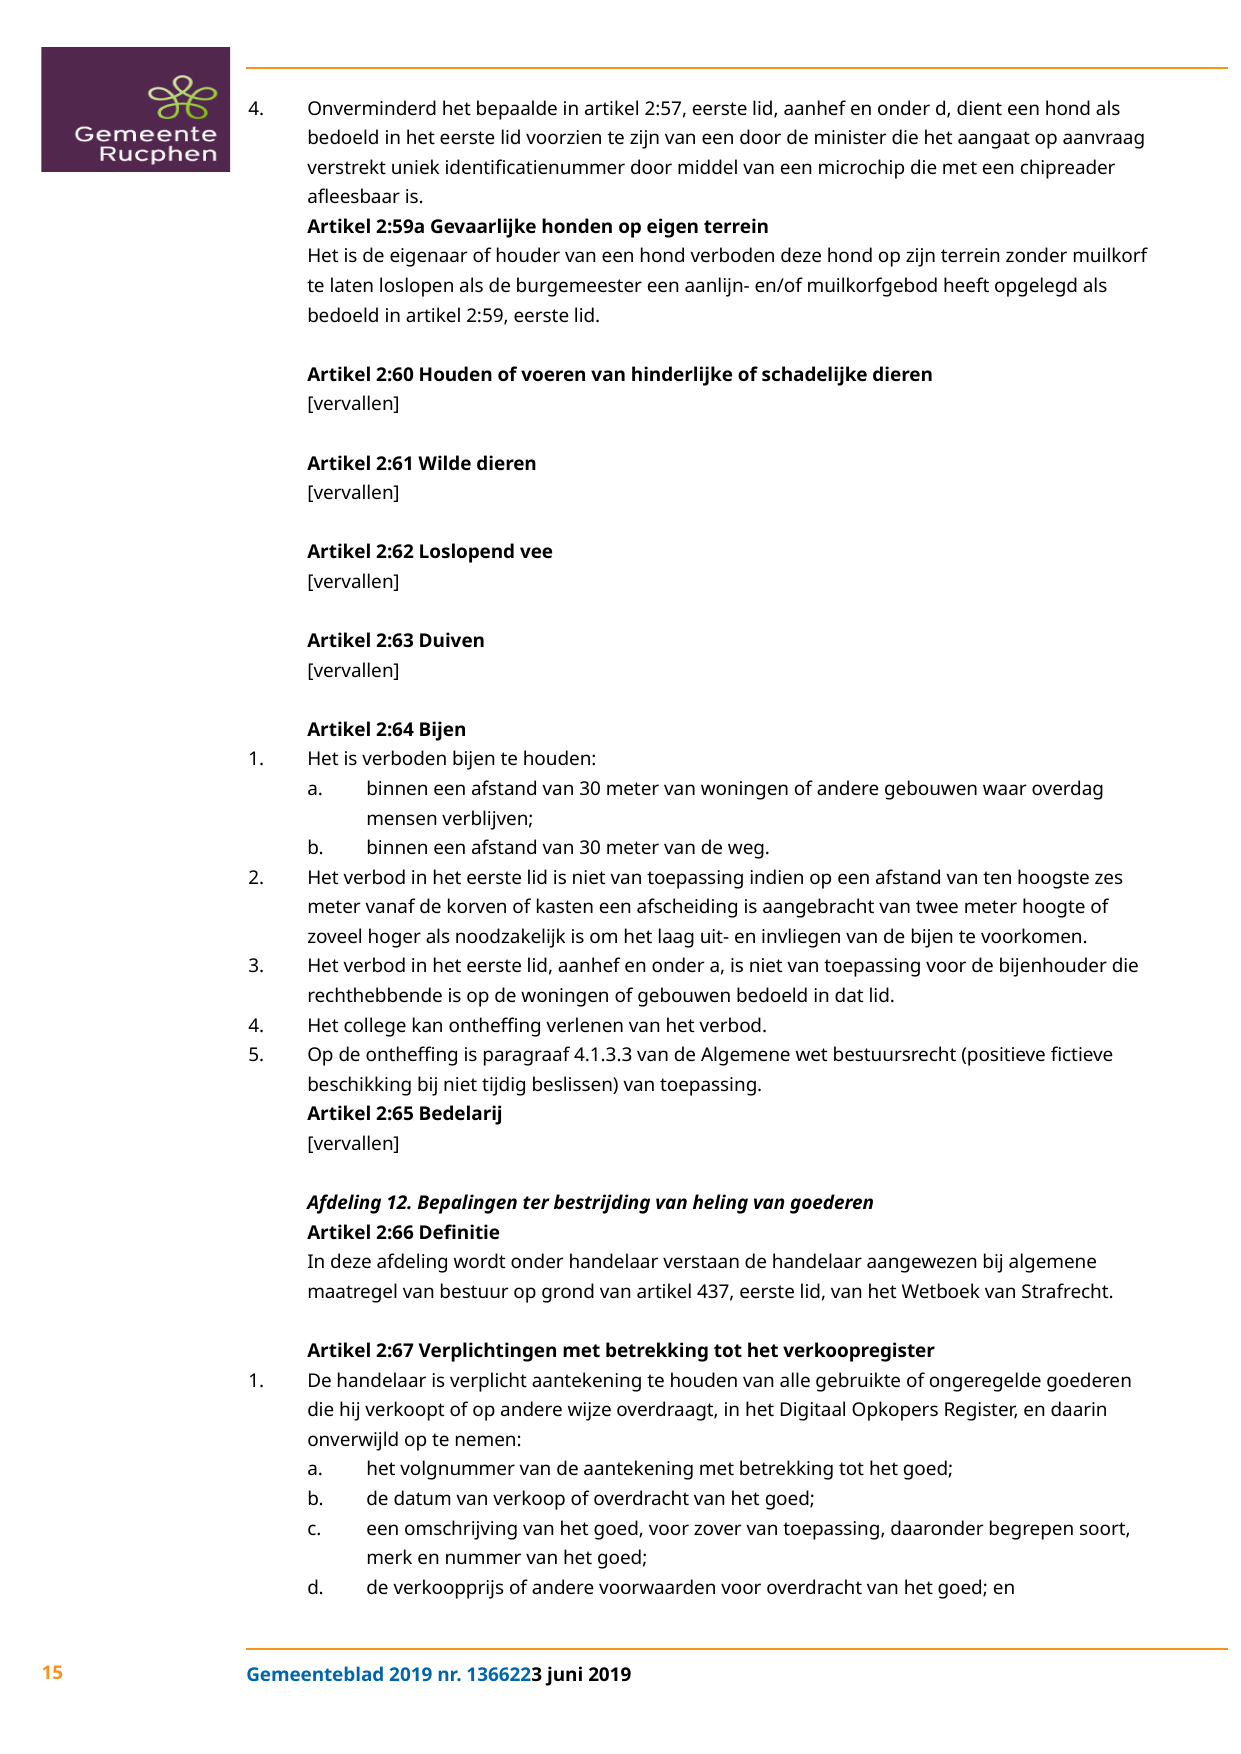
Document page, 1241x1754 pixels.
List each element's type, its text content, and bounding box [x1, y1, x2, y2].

list Het verbod in het eerste lid is niet van toepassing indien op een afstand van ten hoogste zes meter vanaf de korven of kasten een afscheiding is aangebracht van twee meter hoogte of zoveel hoger als noodzakelijk is om het laag uit- en invliegen van de bijen te voorkomen. [248, 864, 1152, 949]
list In deze afdeling wordt onder handelaar verstaan de handelaar aangewezen bij algemene maatregel van bestuur op grond van artikel 437, eerste lid, van het Wetboek van Strafrecht. [248, 1248, 1152, 1304]
list Artikel 2:67 Verplichtingen met betrekking tot het verkoopregister [248, 1337, 1152, 1363]
list Artikel 2:65 Bedelarij [248, 1101, 1152, 1126]
list [vervallen] [248, 1130, 1152, 1156]
list De handelaar is verplicht aantekening te houden van alle gebruikte of ongeregelde goederen die hij verkoopt of op andere wijze overdraagt, in het Digitaal Opkopers Register, en daarin onverwijld op te nemen: [248, 1367, 1152, 1452]
list Artikel 2:63 Duiven [248, 627, 1152, 653]
list het volgnummer van de aantekening met betrekking tot het goed; [307, 1456, 1152, 1481]
list Op de ontheffing is paragraaf 4.1.3.3 van de Algemene wet bestuursrecht (positieve fictieve beschikking bij niet tijdig beslissen) van toepassing. [248, 1041, 1152, 1097]
list een omschrijving van het goed, voor zover van toepassing, daaronder begrepen soort, merk en nummer van het goed; [307, 1515, 1152, 1570]
list Artikel 2:59a Gevaarlijke honden op eigen terrein [248, 213, 1152, 239]
list Afdeling 12. Bepalingen ter bestrijding van heling van goederen [248, 1189, 1152, 1215]
list [vervallen] [248, 657, 1152, 683]
list Het verbod in het eerste lid, aanhef en onder a, is niet van toepassing voor de bijenhouder die rechthebbende is op de woningen of gebouwen bedoeld in dat lid. [248, 953, 1152, 1008]
list [vervallen] [248, 479, 1152, 505]
list Het college kan ontheffing verlenen van het verbod. [248, 1012, 1152, 1038]
picture [41, 47, 231, 172]
list binnen een afstand van 30 meter van de weg. [307, 834, 1152, 860]
list [vervallen] [248, 391, 1152, 416]
list Onverminderd het bepaalde in artikel 2:57, eerste lid, aanhef en onder d, dient een hond als bedoeld in het eerste lid voorzien te zijn van een door de minister die het aangaat op aanvraag verstrekt uniek identificatienummer door middel van een microchip die met een chipreader afleesbaar is. [248, 95, 1152, 209]
list Artikel 2:66 Definitie [248, 1219, 1152, 1245]
list Het is de eigenaar of houder van een hond verboden deze hond op zijn terrein zonder muilkorf te laten loslopen als de burgemeester een aanlijn- en/of muilkorfgebod heeft opgelegd als bedoeld in artikel 2:59, eerste lid. [248, 243, 1152, 328]
list Artikel 2:64 Bijen [248, 716, 1152, 742]
list [vervallen] [248, 568, 1152, 594]
list Artikel 2:62 Loslopend vee [248, 538, 1152, 564]
list binnen een afstand van 30 meter van woningen of andere gebouwen waar overdag mensen verblijven; [307, 775, 1152, 831]
list Het is verboden bijen te houden: [248, 746, 1152, 771]
list de verkoopprijs of andere voorwaarden voor overdracht van het goed; en [307, 1574, 1152, 1600]
list Artikel 2:61 Wilde dieren [248, 450, 1152, 476]
list Artikel 2:60 Houden of voeren van hinderlijke of schadelijke dieren [248, 361, 1152, 387]
list de datum van verkoop of overdracht van het goed; [307, 1485, 1152, 1511]
